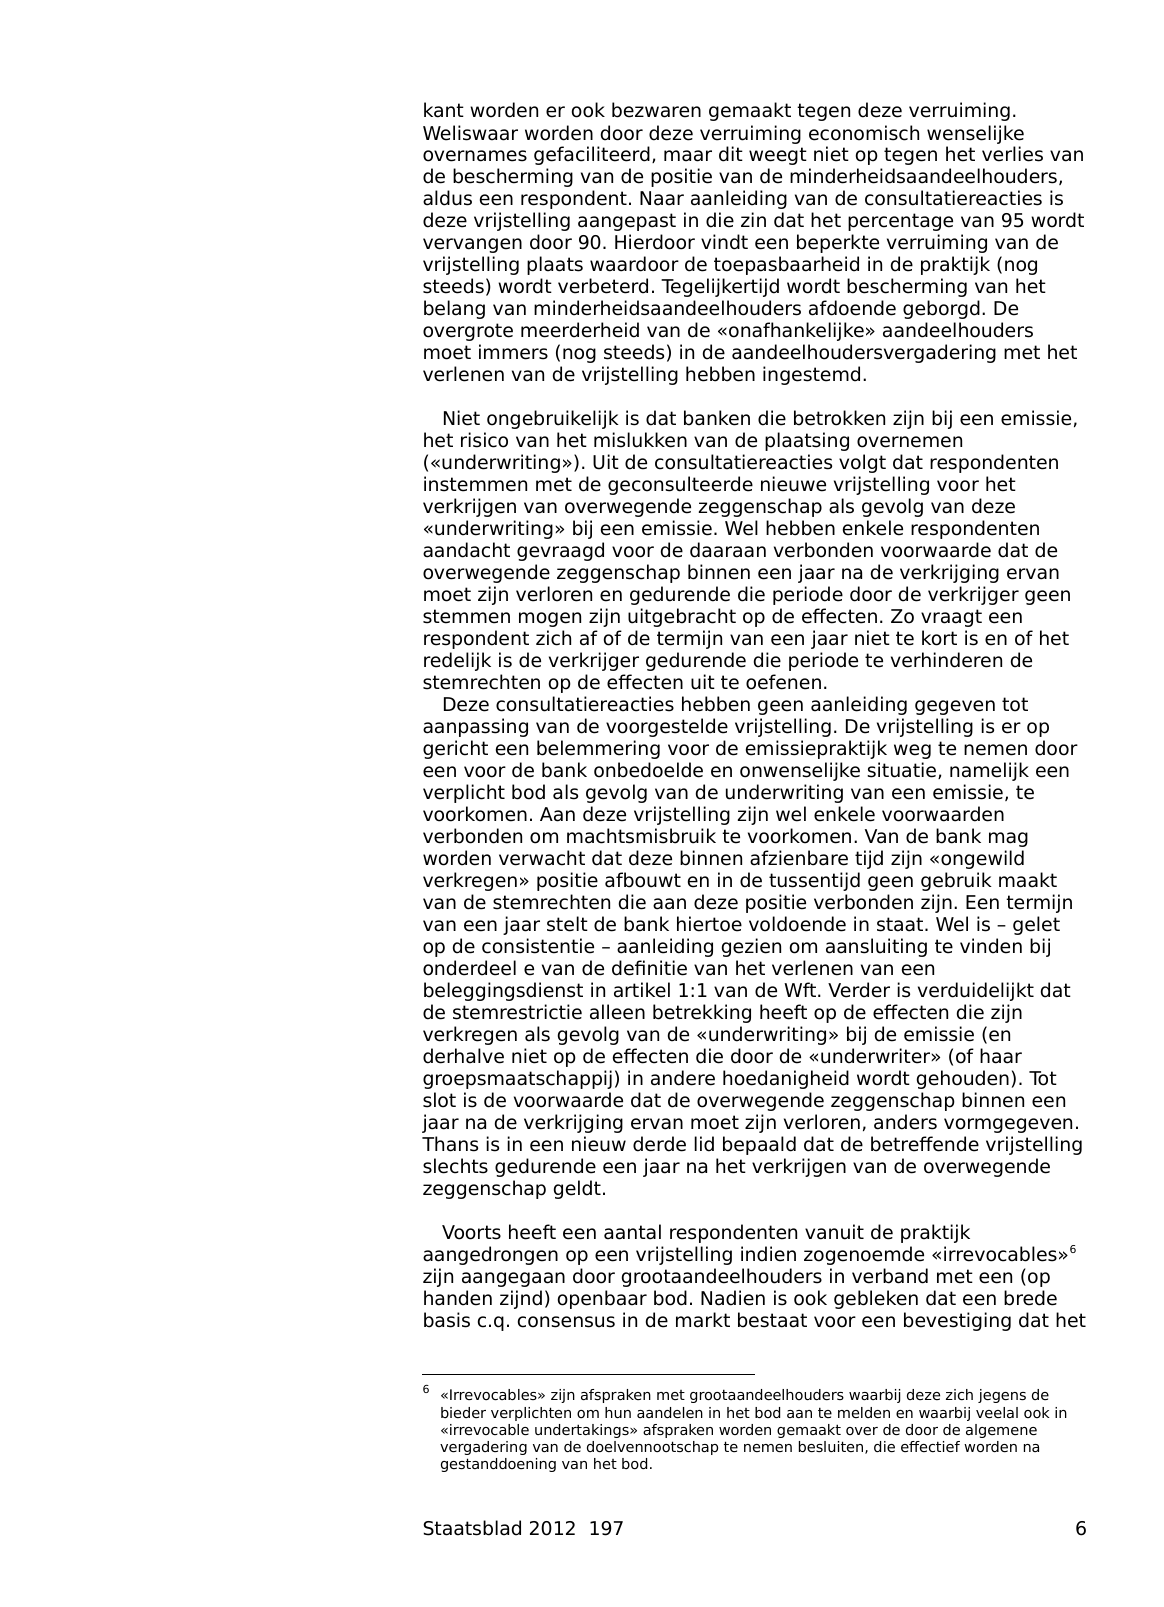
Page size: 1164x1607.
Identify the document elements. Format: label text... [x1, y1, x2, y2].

text «Irrevocables» zijn afspraken met grootaandeelhouders waarbij deze zich jegens de bieder verplichten om hun aandelen in het bod aan te melden en waarbij veelal ook in «irrevocable undertakings» afspraken worden gemaakt over de door de algemene vergadering van de doelvennootschap te nemen besluiten, die effectief worden na gestanddoening van het bod. [422, 1383, 1087, 1473]
text Voorts heeft een aantal respondenten vanuit de praktijk aangedrongen op een vrijstelling indien zogenoemde «irrevocables» zijn aangegaan door grootaandeelhouders in verband met een (op handen zijnd) openbaar bod. Nadien is ook gebleken dat een brede basis c.q. consensus in de markt bestaat voor een bevestiging dat het [422, 1222, 1087, 1332]
text Deze consultatiereacties hebben geen aanleiding gegeven tot aanpassing van de voorgestelde vrijstelling. De vrijstelling is er op gericht een belemmering voor de emissiepraktijk weg te nemen door een voor de bank onbedoelde en onwenselijke situatie, namelijk een verplicht bod als gevolg van de underwriting van een emissie, te voorkomen. Aan deze vrijstelling zijn wel enkele voorwaarden verbonden om machtsmisbruik te voorkomen. Van de bank mag worden verwacht dat deze binnen afzienbare tijd zijn «ongewild verkregen» positie afbouwt en in de tussentijd geen gebruik maakt van de stemrechten die aan deze positie verbonden zijn. Een termijn van een jaar stelt de bank hiertoe voldoende in staat. Wel is – gelet op de consistentie – aanleiding gezien om aansluiting te vinden bij onderdeel e van de definitie van het verlenen van een beleggingsdienst in artikel 1:1 van de Wft. Verder is verduidelijkt dat de stemrestrictie alleen betrekking heeft op de effecten die zijn verkregen als gevolg van de «underwriting» bij de emissie (en derhalve niet op de effecten die door de «underwriter» (of haar groepsmaatschappij) in andere hoedanigheid wordt gehouden). Tot slot is de voorwaarde dat de overwegende zeggenschap binnen een jaar na de verkrijging ervan moet zijn verloren, anders vormgegeven. Thans is in een nieuw derde lid bepaald dat de betreffende vrijstelling slechts gedurende een jaar na het verkrijgen van de overwegende zeggenschap geldt. [422, 694, 1087, 1199]
text kant worden er ook bezwaren gemaakt tegen deze verruiming. Weliswaar worden door deze verruiming economisch wenselijke overnames gefaciliteerd, maar dit weegt niet op tegen het verlies van de bescherming van de positie van de minderheidsaandeelhouders, aldus een respondent. Naar aanleiding van de consultatiereacties is deze vrijstelling aangepast in die zin dat het percentage van 95 wordt vervangen door 90. Hierdoor vindt een beperkte verruiming van de vrijstelling plaats waardoor de toepasbaarheid in de praktijk (nog steeds) wordt verbeterd. Tegelijkertijd wordt bescherming van het belang van minderheidsaandeelhouders afdoende geborgd. De overgrote meerderheid van de «onafhankelijke» aandeelhouders moet immers (nog steeds) in de aandeelhoudersvergadering met het verlenen van de vrijstelling hebben ingestemd. [422, 100, 1087, 386]
text Niet ongebruikelijk is dat banken die betrokken zijn bij een emissie, het risico van het mislukken van de plaatsing overnemen («underwriting»). Uit de consultatiereacties volgt dat respondenten instemmen met de geconsulteerde nieuwe vrijstelling voor het verkrijgen van overwegende zeggenschap als gevolg van deze «underwriting» bij een emissie. Wel hebben enkele respondenten aandacht gevraagd voor de daaraan verbonden voorwaarde dat de overwegende zeggenschap binnen een jaar na de verkrijging ervan moet zijn verloren en gedurende die periode door de verkrijger geen stemmen mogen zijn uitgebracht op de effecten. Zo vraagt een respondent zich af of de termijn van een jaar niet te kort is en of het redelijk is de verkrijger gedurende die periode te verhinderen de stemrechten op de effecten uit te oefenen. [422, 408, 1087, 694]
